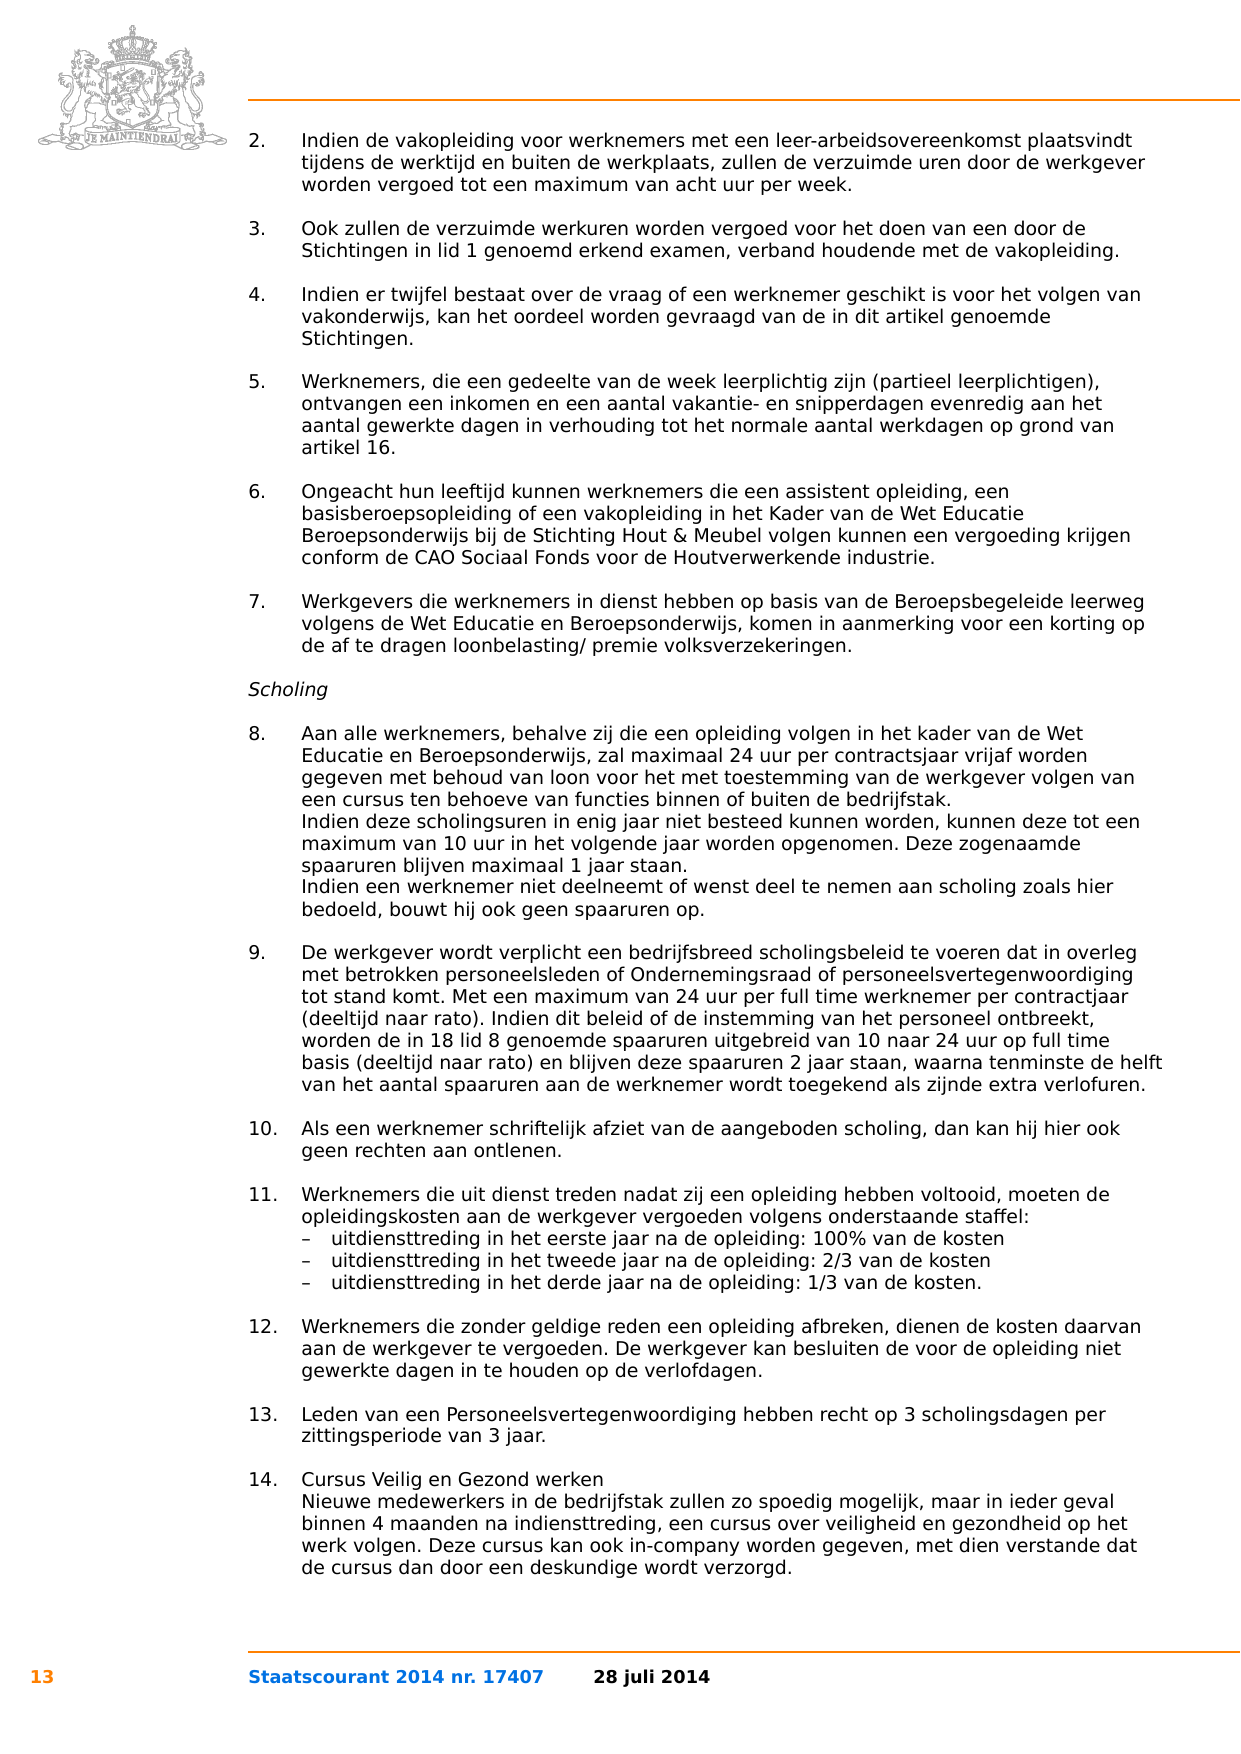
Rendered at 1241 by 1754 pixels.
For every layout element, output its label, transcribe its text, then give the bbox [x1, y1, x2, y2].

text 2. Indien de vakopleiding voor werknemers met een leer-arbeidsovereenkomst plaatsvindt tijdens de werktijd en buiten de werkplaats, zullen de verzuimde uren door de werkgever worden vergoed tot een maximum van acht uur per week. [248, 130, 1163, 196]
text Indien een werknemer niet deelneemt of wenst deel te nemen aan scholing zoals hier bedoeld, bouwt hij ook geen spaaruren op. [301, 876, 1163, 920]
text 10. Als een werknemer schriftelijk afziet van de aangeboden scholing, dan kan hij hier ook geen rechten aan ontlenen. [248, 1118, 1163, 1162]
text 13. Leden van een Personeelsvertegenwoordiging hebben recht op 3 scholingsdagen per zittingsperiode van 3 jaar. [248, 1403, 1163, 1447]
text 6. Ongeacht hun leeftijd kunnen werknemers die een assistent opleiding, een basisberoepsopleiding of een vakopleiding in het Kader van de Wet Educatie Beroepsonderwijs bij de Stichting Hout & Meubel volgen kunnen een vergoeding krijgen conform de CAO Sociaal Fonds voor de Houtverwerkende industrie. [248, 481, 1163, 569]
picture [38, 25, 227, 150]
text Indien deze scholingsuren in enig jaar niet besteed kunnen worden, kunnen deze tot een maximum van 10 uur in het volgende jaar worden opgenomen. Deze zogenaamde spaaruren blijven maximaal 1 jaar staan. [301, 811, 1163, 876]
text 11. Werknemers die uit dienst treden nadat zij een opleiding hebben voltooid, moeten de opleidingskosten aan de werkgever vergoeden volgens onderstaande staffel: [248, 1184, 1163, 1228]
text – uitdiensttreding in het tweede jaar na de opleiding: 2/3 van de kosten [301, 1250, 1163, 1272]
text – uitdiensttreding in het derde jaar na de opleiding: 1/3 van de kosten. [301, 1272, 1163, 1294]
text Nieuwe medewerkers in de bedrijfstak zullen zo spoedig mogelijk, maar in ieder geval binnen 4 maanden na indiensttreding, een cursus over veiligheid en gezondheid op het werk volgen. Deze cursus kan ook in-company worden gegeven, met dien verstande dat de cursus dan door een deskundige wordt verzorgd. [301, 1491, 1163, 1579]
text – uitdiensttreding in het eerste jaar na de opleiding: 100% van de kosten [301, 1228, 1163, 1250]
text 3. Ook zullen de verzuimde werkuren worden vergoed voor het doen van een door de Stichtingen in lid 1 genoemd erkend examen, verband houdende met de vakopleiding. [248, 218, 1163, 262]
text 5. Werknemers, die een gedeelte van de week leerplichtig zijn (partieel leerplichtigen), ontvangen een inkomen en een aantal vakantie- en snipperdagen evenredig aan het aantal gewerkte dagen in verhouding tot het normale aantal werkdagen op grond van artikel 16. [248, 371, 1163, 459]
subtitle Scholing [248, 679, 1163, 701]
text 9. De werkgever wordt verplicht een bedrijfsbreed scholingsbeleid te voeren dat in overleg met betrokken personeelsleden of Ondernemingsraad of personeelsvertegenwoordiging tot stand komt. Met een maximum van 24 uur per full time werknemer per contractjaar (deeltijd naar rato). Indien dit beleid of de instemming van het personeel ontbreekt, worden de in 18 lid 8 genoemde spaaruren uitgebreid van 10 naar 24 uur op full time basis (deeltijd naar rato) en blijven deze spaaruren 2 jaar staan, waarna tenminste de helft van het aantal spaaruren aan de werknemer wordt toegekend als zijnde extra verlofuren. [248, 942, 1163, 1096]
text 8. Aan alle werknemers, behalve zij die een opleiding volgen in het kader van de Wet Educatie en Beroepsonderwijs, zal maximaal 24 uur per contractsjaar vrijaf worden gegeven met behoud van loon voor het met toestemming van de werkgever volgen van een cursus ten behoeve van functies binnen of buiten de bedrijfstak. [248, 723, 1163, 811]
text 14. Cursus Veilig en Gezond werken [248, 1469, 1163, 1491]
text 12. Werknemers die zonder geldige reden een opleiding afbreken, dienen de kosten daarvan aan de werkgever te vergoeden. De werkgever kan besluiten de voor de opleiding niet gewerkte dagen in te houden op de verlofdagen. [248, 1316, 1163, 1382]
text 4. Indien er twijfel bestaat over de vraag of een werknemer geschikt is voor het volgen van vakonderwijs, kan het oordeel worden gevraagd van de in dit artikel genoemde Stichtingen. [248, 283, 1163, 349]
text 7. Werkgevers die werknemers in dienst hebben op basis van de Beroepsbegeleide leerweg volgens de Wet Educatie en Beroepsonderwijs, komen in aanmerking voor een korting op de af te dragen loonbelasting/ premie volksverzekeringen. [248, 591, 1163, 657]
